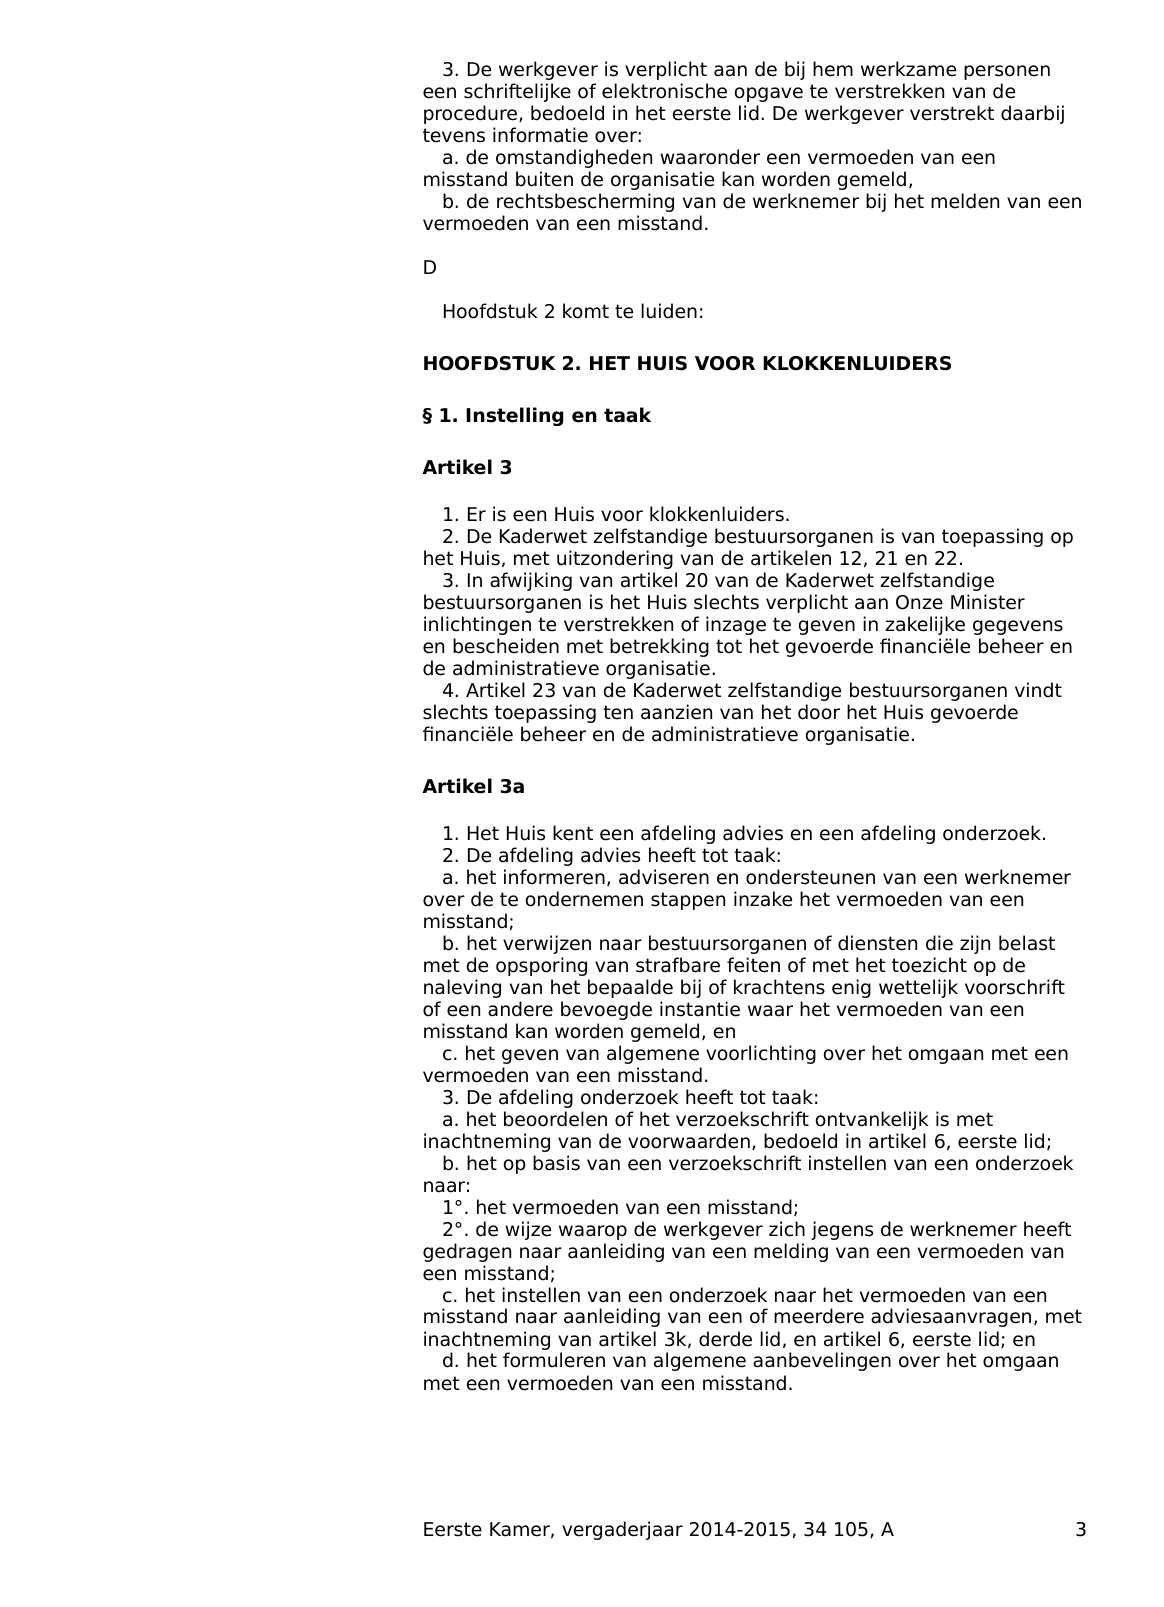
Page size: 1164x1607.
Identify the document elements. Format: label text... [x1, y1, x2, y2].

text a. het informeren, adviseren en ondersteunen van een werknemer over de te ondernemen stappen inzake het vermoeden van een misstand; [422, 867, 1087, 933]
text b. het op basis van een verzoekschrift instellen van een onderzoek naar: [422, 1153, 1087, 1197]
text Hoofdstuk 2 komt te luiden: [422, 301, 1087, 323]
text b. het verwijzen naar bestuursorganen of diensten die zijn belast met de opsporing van strafbare feiten of met het toezicht op de naleving van het bepaalde bij of krachtens enig wettelijk voorschrift of een andere bevoegde instantie waar het vermoeden van een misstand kan worden gemeld, en [422, 933, 1087, 1043]
text a. de omstandigheden waaronder een vermoeden van een misstand buiten de organisatie kan worden gemeld, [422, 147, 1087, 191]
subtitle § 1. Instelling en taak [422, 405, 1087, 427]
text 4. Artikel 23 van de Kaderwet zelfstandige bestuursorganen vindt slechts toepassing ten aanzien van het door het Huis gevoerde financiële beheer en de administratieve organisatie. [422, 680, 1087, 746]
subtitle Artikel 3 [422, 457, 1087, 479]
subtitle Artikel 3a [422, 776, 1087, 798]
text d. het formuleren van algemene aanbevelingen over het omgaan met een vermoeden van een misstand. [422, 1350, 1087, 1394]
text 3. In afwijking van artikel 20 van de Kaderwet zelfstandige bestuursorganen is het Huis slechts verplicht aan Onze Minister inlichtingen te verstrekken of inzage te geven in zakelijke gegevens en bescheiden met betrekking tot het gevoerde financiële beheer en de administratieve organisatie. [422, 570, 1087, 680]
text c. het instellen van een onderzoek naar het vermoeden van een misstand naar aanleiding van een of meerdere adviesaanvragen, met inachtneming van artikel 3k, derde lid, en artikel 6, eerste lid; en [422, 1284, 1087, 1350]
text 3. De werkgever is verplicht aan de bij hem werkzame personen een schriftelijke of elektronische opgave te verstrekken van de procedure, bedoeld in het eerste lid. De werkgever verstrekt daarbij tevens informatie over: [422, 59, 1087, 147]
text D [422, 257, 1087, 279]
text b. de rechtsbescherming van de werknemer bij het melden van een vermoeden van een misstand. [422, 191, 1087, 235]
text a. het beoordelen of het verzoekschrift ontvankelijk is met inachtneming van de voorwaarden, bedoeld in artikel 6, eerste lid; [422, 1109, 1087, 1153]
subtitle HOOFDSTUK 2. HET HUIS VOOR KLOKKENLUIDERS [422, 353, 1087, 375]
text 1. Er is een Huis voor klokkenluiders. [422, 504, 1087, 526]
text 2. De afdeling advies heeft tot taak: [422, 845, 1087, 867]
text c. het geven van algemene voorlichting over het omgaan met een vermoeden van een misstand. [422, 1043, 1087, 1087]
text 2°. de wijze waarop de werkgever zich jegens de werknemer heeft gedragen naar aanleiding van een melding van een vermoeden van een misstand; [422, 1218, 1087, 1284]
text 1. Het Huis kent een afdeling advies en een afdeling onderzoek. [422, 823, 1087, 845]
text 3. De afdeling onderzoek heeft tot taak: [422, 1087, 1087, 1109]
text 2. De Kaderwet zelfstandige bestuursorganen is van toepassing op het Huis, met uitzondering van de artikelen 12, 21 en 22. [422, 526, 1087, 570]
text 1°. het vermoeden van een misstand; [422, 1197, 1087, 1218]
